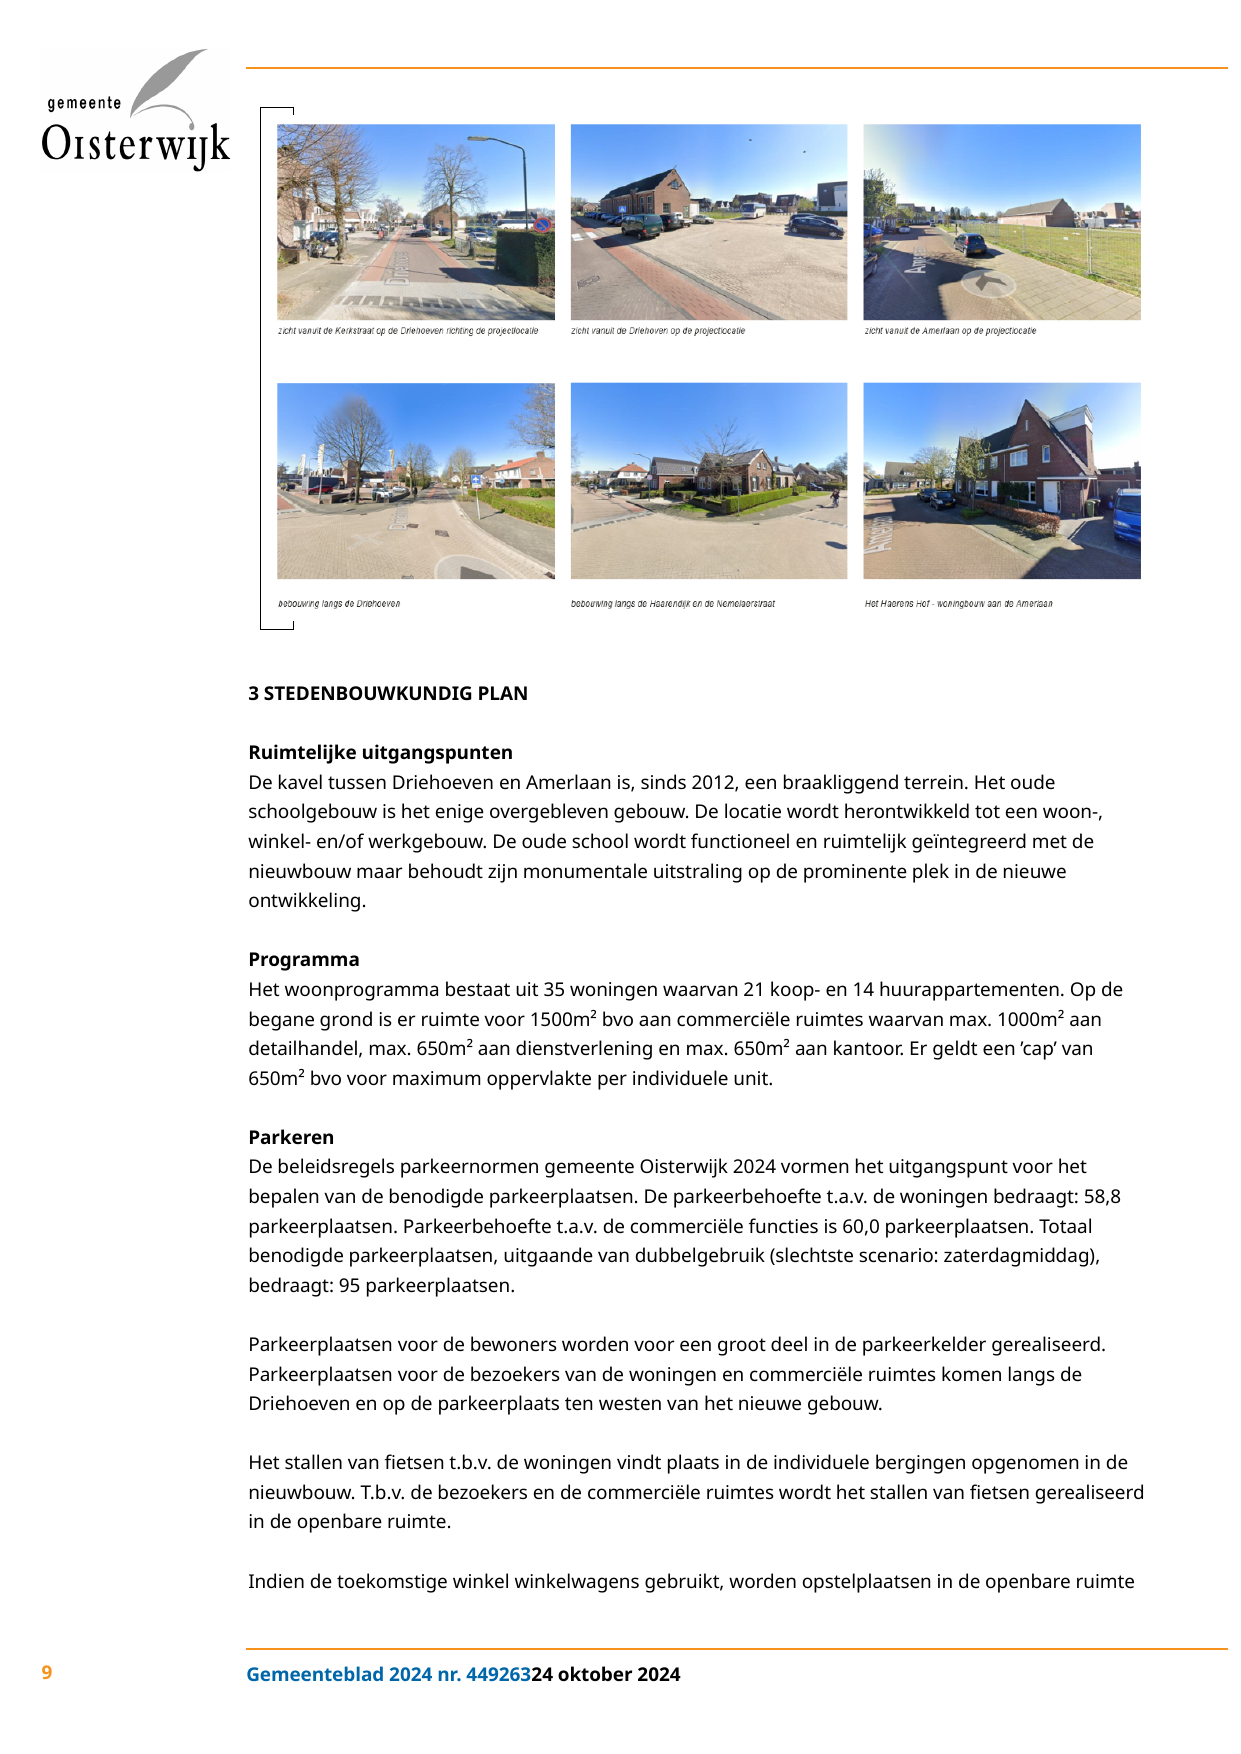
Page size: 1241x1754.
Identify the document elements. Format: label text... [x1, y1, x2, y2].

picture [41, 47, 231, 172]
text 3 STEDENBOUWKUNDIG PLAN [248, 680, 1152, 706]
text Parkeren [248, 1124, 1152, 1150]
text De beleidsregels parkeernormen gemeente Oisterwijk 2024 vormen het uitgangspunt voor het bepalen van de benodigde parkeerplaatsen. De parkeerbehoefte t.a.v. de woningen bedraagt: 58,8 parkeerplaatsen. Parkeerbehoefte t.a.v. de commerciële functies is 60,0 parkeerplaatsen. Totaal benodigde parkeerplaatsen, uitgaande van dubbelgebruik (slechtste scenario: zaterdagmiddag), bedraagt: 95 parkeerplaatsen. [248, 1154, 1152, 1298]
text Programma [248, 947, 1152, 972]
text Het woonprogramma bestaat uit 35 woningen waarvan 21 koop- en 14 huurappartementen. Op de begane grond is er ruimte voor 1500m² bvo aan commerciële ruimtes waarvan max. 1000m² aan detailhandel, max. 650m² aan dienstverlening en max. 650m² aan kantoor. Er geldt een ’cap’ van 650m² bvo voor maximum oppervlakte per individuele unit. [248, 976, 1152, 1091]
text De kavel tussen Driehoeven en Amerlaan is, sinds 2012, een braakliggend terrein. Het oude schoolgebouw is het enige overgebleven gebouw. De locatie wordt herontwikkeld tot een woon-, winkel- en/of werkgebouw. De oude school wordt functioneel en ruimtelijk geïntegreerd met de nieuwbouw maar behoudt zijn monumentale uitstraling op de prominente plek in de nieuwe ontwikkeling. [248, 769, 1152, 913]
picture [268, 115, 1155, 621]
text Ruimtelijke uitgangspunten [248, 739, 1152, 765]
text Het stallen van fietsen t.b.v. de woningen vindt plaats in de individuele bergingen opgenomen in de nieuwbouw. T.b.v. de bezoekers en de commerciële ruimtes wordt het stallen van fietsen gerealiseerd in de openbare ruimte. [248, 1449, 1152, 1534]
text Indien de toekomstige winkel winkelwagens gebruikt, worden opstelplaatsen in de openbare ruimte [248, 1568, 1152, 1594]
text Parkeerplaatsen voor de bewoners worden voor een groot deel in de parkeerkelder gerealiseerd. Parkeerplaatsen voor de bezoekers van de woningen en commerciële ruimtes komen langs de Driehoeven en op de parkeerplaats ten westen van het nieuwe gebouw. [248, 1331, 1152, 1416]
